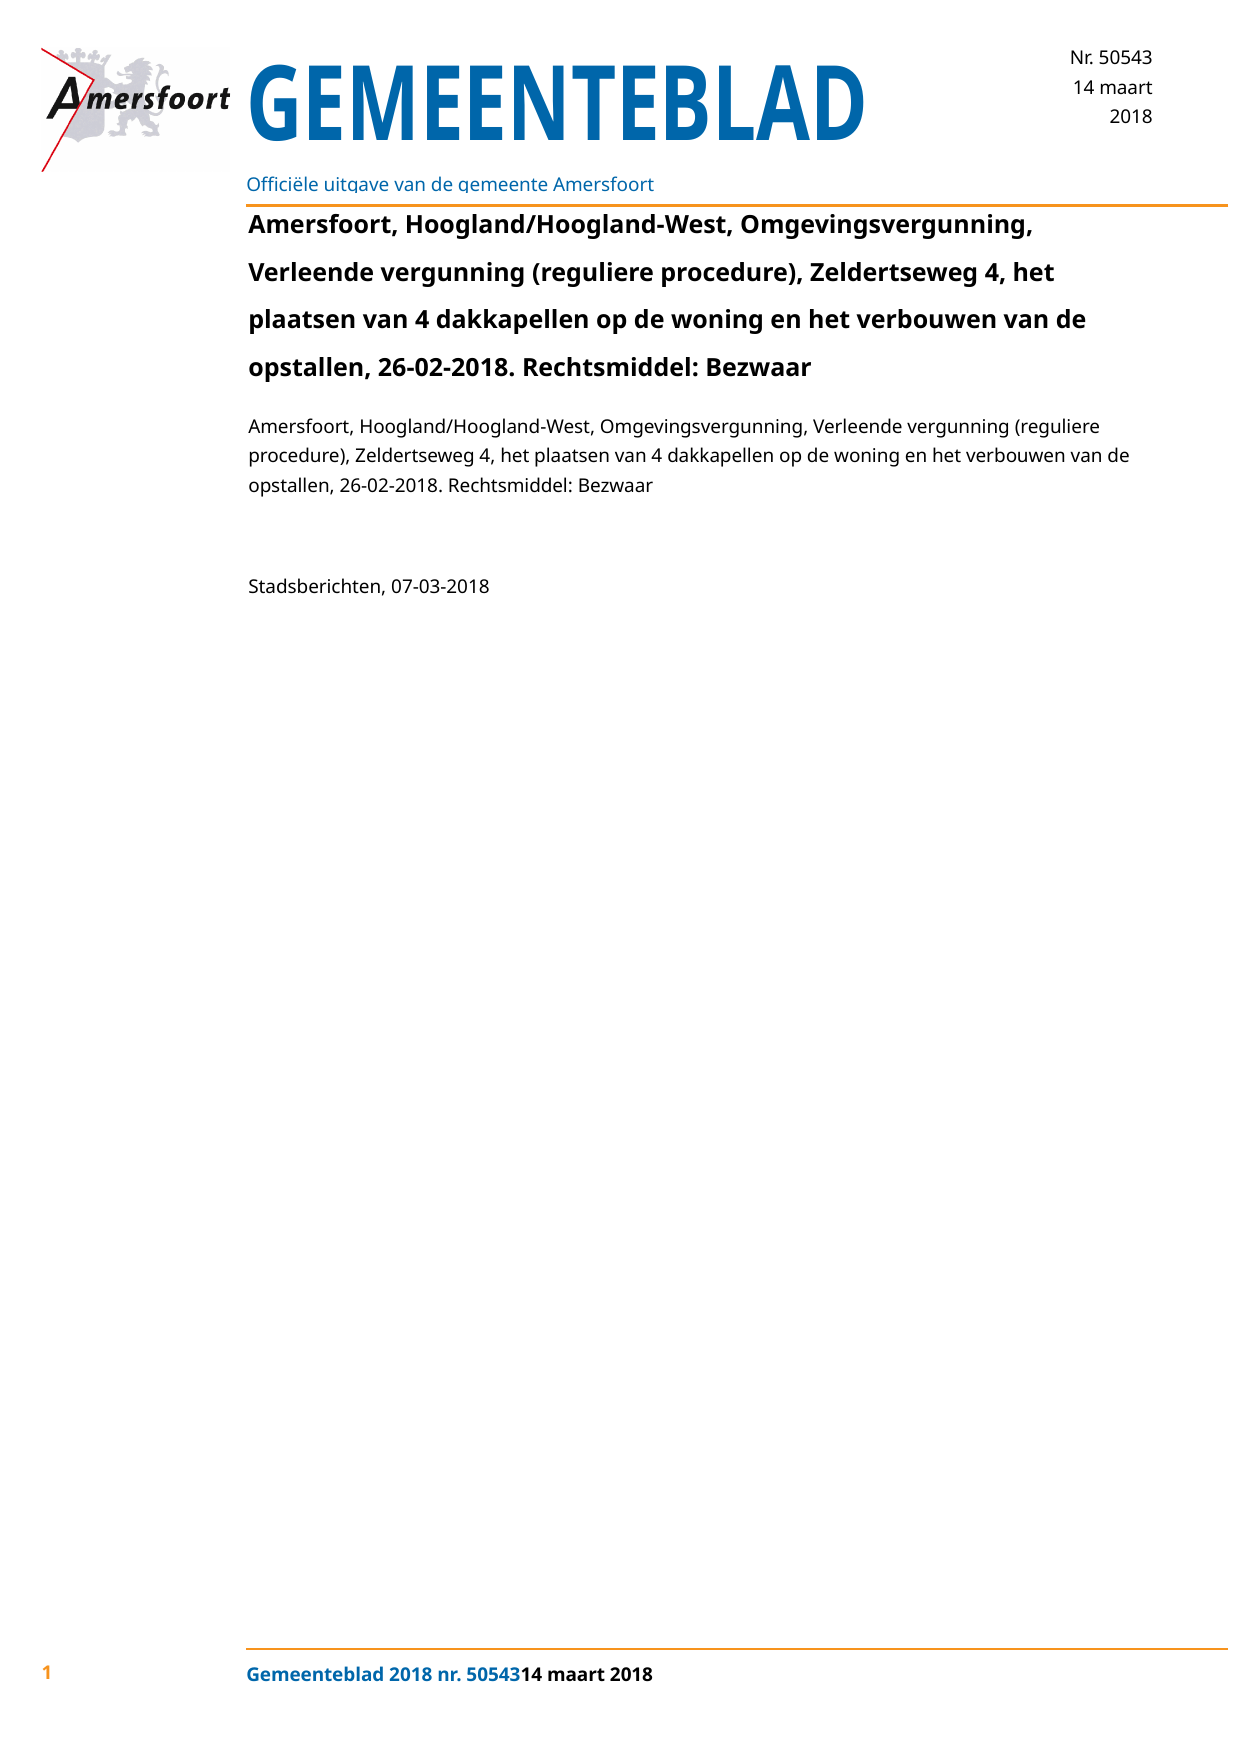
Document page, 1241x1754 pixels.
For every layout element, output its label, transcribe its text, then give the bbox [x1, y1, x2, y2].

text Amersfoort, Hoogland/Hoogland-West, Omgevingsvergunning, Verleende vergunning (reguliere procedure), Zeldertseweg 4, het plaatsen van 4 dakkapellen op de woning en het verbouwen van de opstallen, 26-02-2018. Rechtsmiddel: Bezwaar [248, 413, 1152, 498]
text Stadsberichten, 07-03-2018 [248, 573, 1152, 599]
picture [41, 47, 231, 172]
text Amersfoort, Hoogland/Hoogland-West, Omgevingsvergunning, Verleende vergunning (reguliere procedure), Zeldertseweg 4, het plaatsen van 4 dakkapellen op de woning en het verbouwen van de opstallen, 26-02-2018. Rechtsmiddel: Bezwaar [248, 207, 1152, 384]
